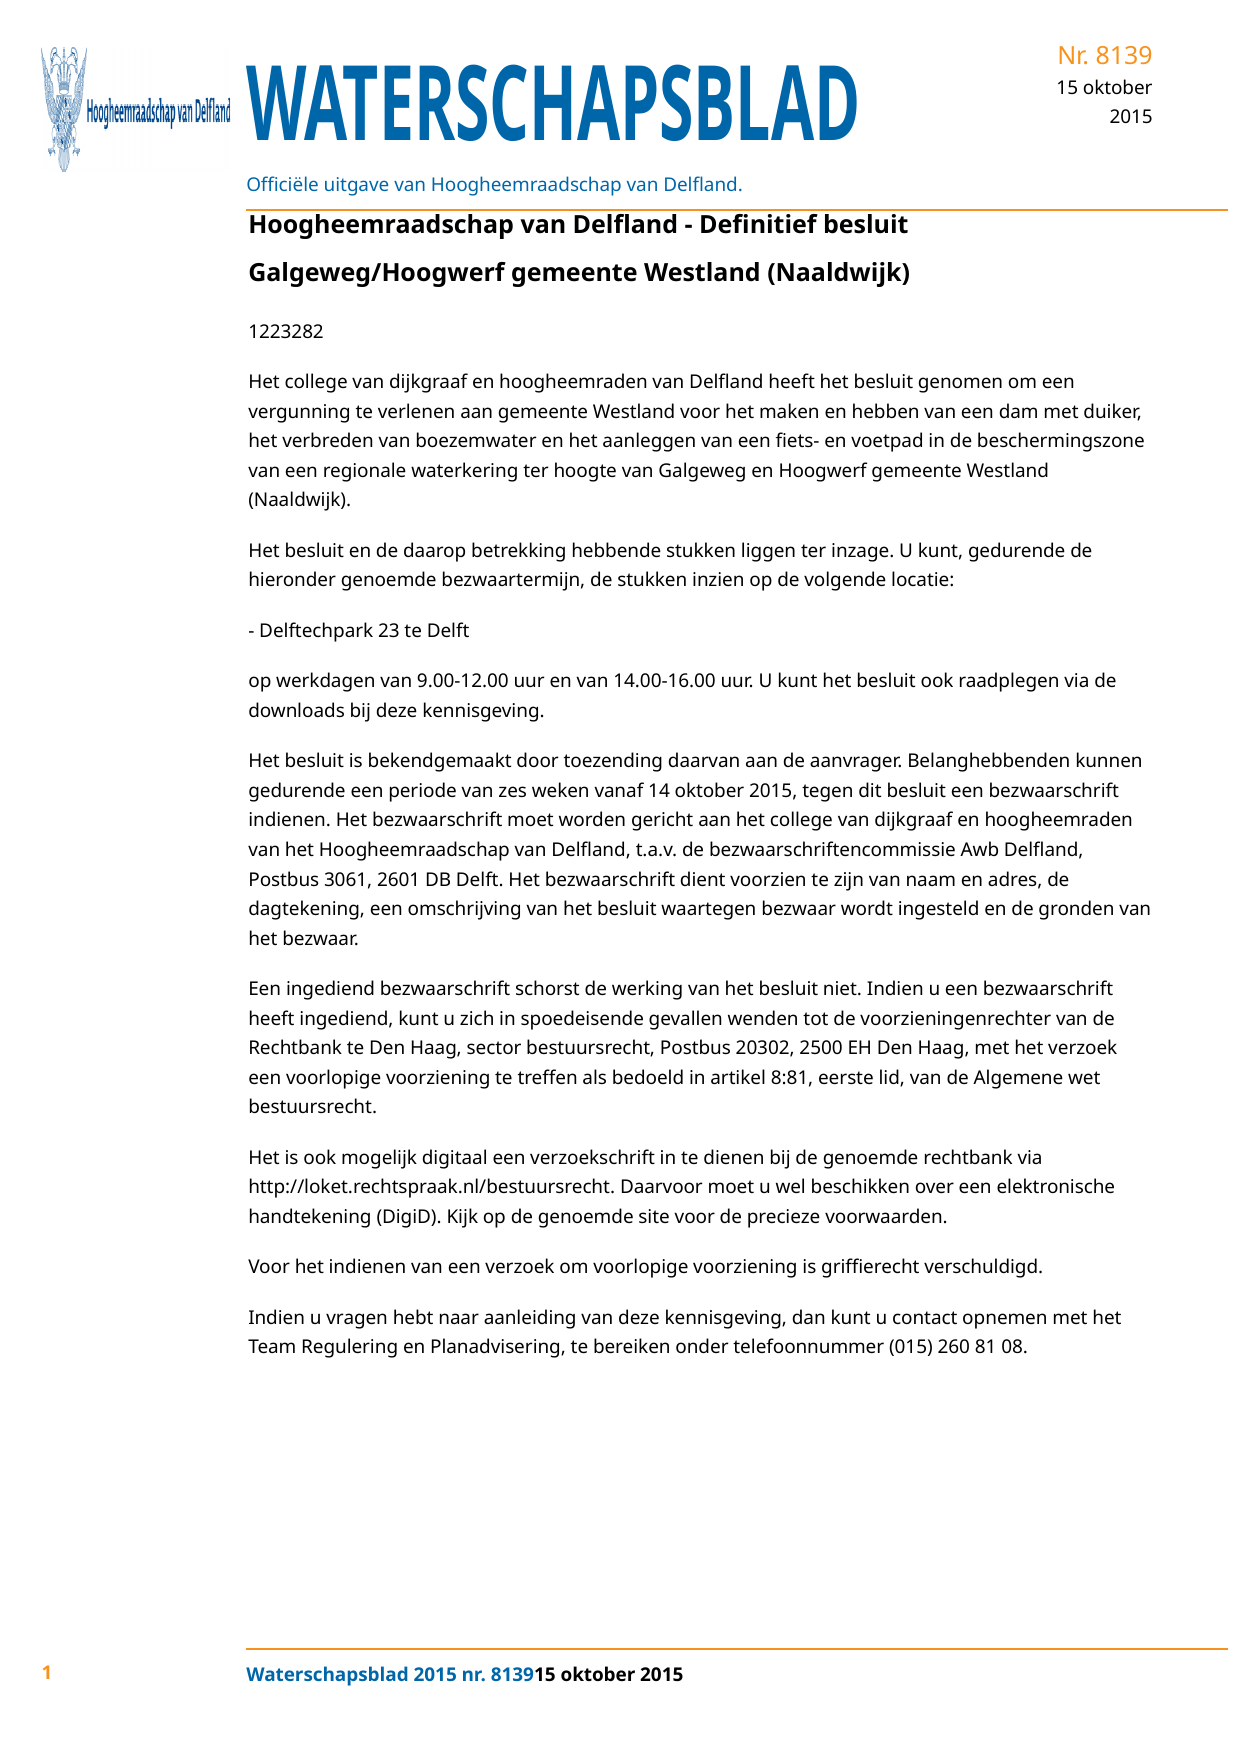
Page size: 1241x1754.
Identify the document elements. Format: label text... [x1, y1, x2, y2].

text Indien u vragen hebt naar aanleiding van deze kennisgeving, dan kunt u contact opnemen met het Team Regulering en Planadvisering, te bereiken onder telefoonnummer (015) 260 81 08. [248, 1304, 1152, 1359]
text op werkdagen van 9.00-12.00 uur en van 14.00-16.00 uur. U kunt het besluit ook raadplegen via de downloads bij deze kennisgeving. [248, 667, 1152, 723]
picture [41, 47, 231, 172]
text Een ingediend bezwaarschrift schorst de werking van het besluit niet. Indien u een bezwaarschrift heeft ingediend, kunt u zich in spoedeisende gevallen wenden tot de voorzieningenrechter van de Rechtbank te Den Haag, sector bestuursrecht, Postbus 20302, 2500 EH Den Haag, met het verzoek een voorlopige voorziening te treffen als bedoeld in artikel 8:81, eerste lid, van de Algemene wet bestuursrecht. [248, 975, 1152, 1119]
text Hoogheemraadschap van Delfland - Definitief besluit Galgeweg/Hoogwerf gemeente Westland (Naaldwijk) [248, 211, 1152, 288]
text Het college van dijkgraaf en hoogheemraden van Delfland heeft het besluit genomen om een vergunning te verlenen aan gemeente Westland voor het maken en hebben van een dam met duiker, het verbreden van boezemwater en het aanleggen van een fiets- en voetpad in de beschermingszone van een regionale waterkering ter hoogte van Galgeweg en Hoogwerf gemeente Westland (Naaldwijk). [248, 368, 1152, 512]
text Het besluit en de daarop betrekking hebbende stukken liggen ter inzage. U kunt, gedurende de hieronder genoemde bezwaartermijn, de stukken inzien op de volgende locatie: [248, 537, 1152, 592]
text 1223282 [248, 318, 1152, 344]
text Voor het indienen van een verzoek om voorlopige voorziening is griffierecht verschuldigd. [248, 1254, 1152, 1279]
text Het besluit is bekendgemaakt door toezending daarvan aan de aanvrager. Belanghebbenden kunnen gedurende een periode van zes weken vanaf 14 oktober 2015, tegen dit besluit een bezwaarschrift indienen. Het bezwaarschrift moet worden gericht aan het college van dijkgraaf en hoogheemraden van het Hoogheemraadschap van Delfland, t.a.v. de bezwaarschriftencommissie Awb Delfland, Postbus 3061, 2601 DB Delft. Het bezwaarschrift dient voorzien te zijn van naam en adres, de dagtekening, een omschrijving van het besluit waartegen bezwaar wordt ingesteld en de gronden van het bezwaar. [248, 747, 1152, 951]
text - Delftechpark 23 te Delft [248, 617, 1152, 643]
text Het is ook mogelijk digitaal een verzoekschrift in te dienen bij de genoemde rechtbank via http://loket.rechtspraak.nl/bestuursrecht. Daarvoor moet u wel beschikken over een elektronische handtekening (DigiD). Kijk op de genoemde site voor de precieze voorwaarden. [248, 1144, 1152, 1229]
